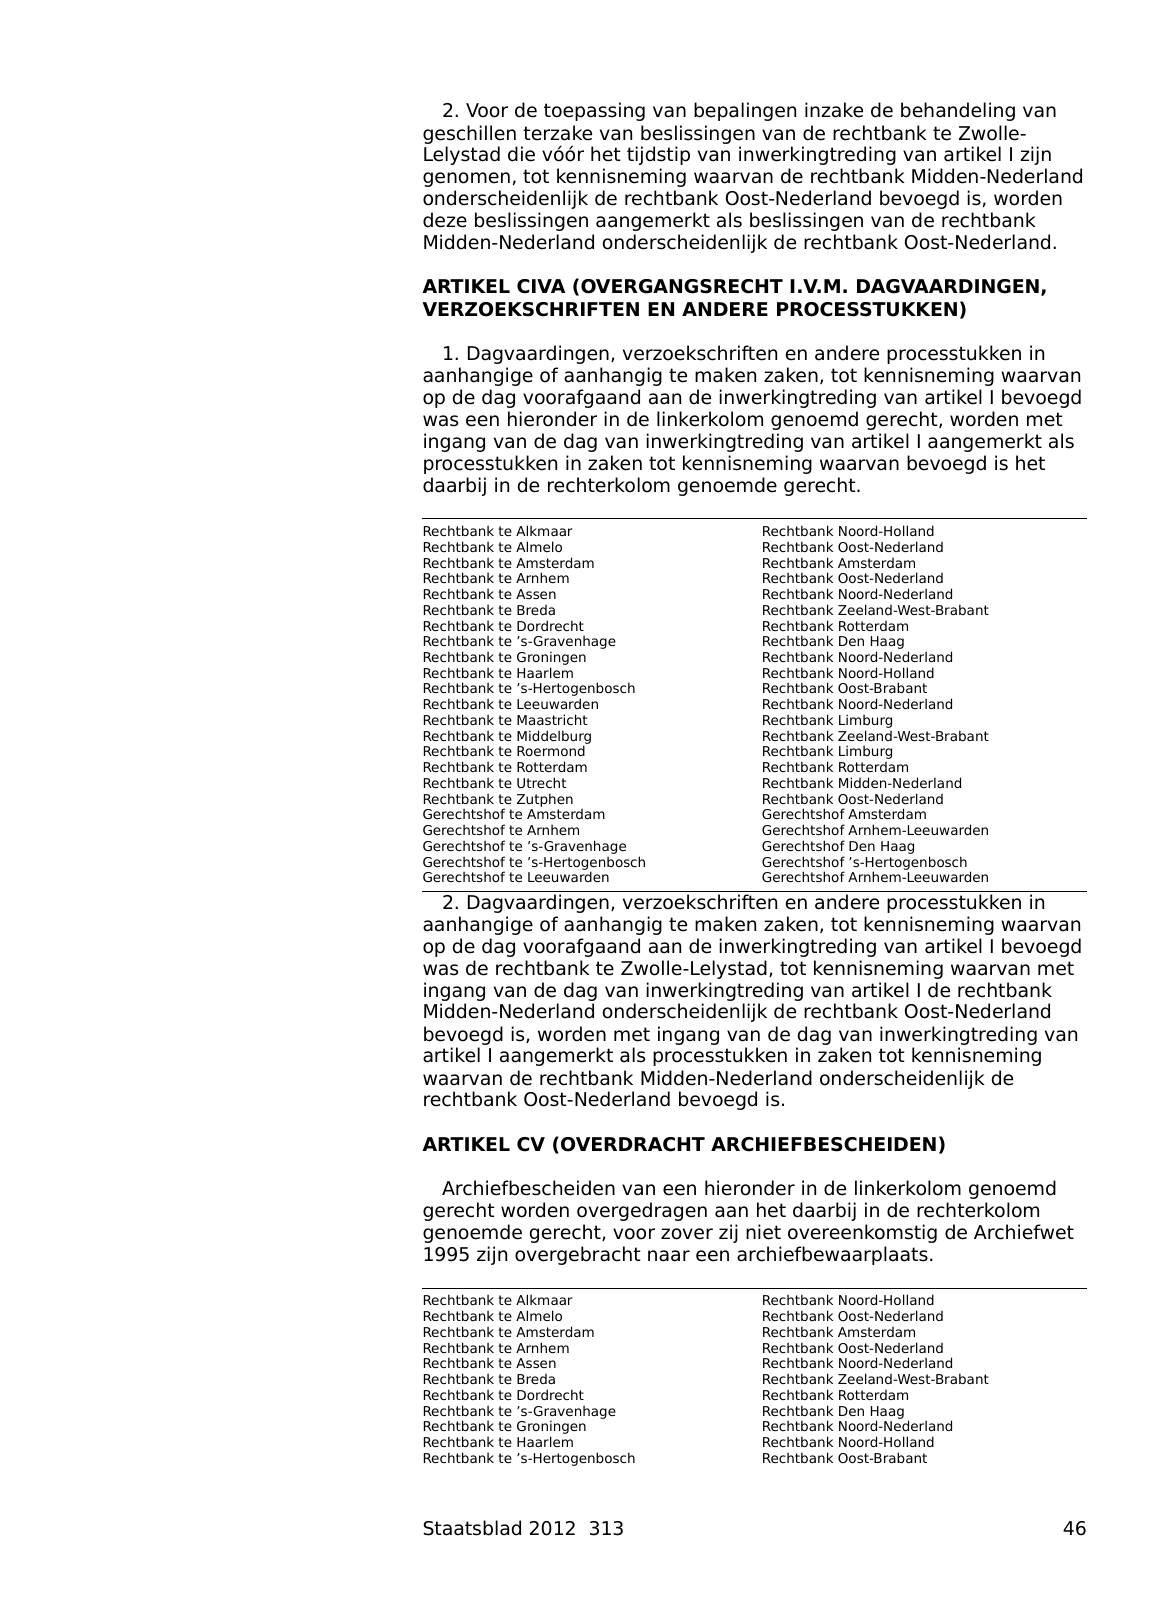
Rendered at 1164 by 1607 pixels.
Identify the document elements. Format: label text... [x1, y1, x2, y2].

table_cell Rechtbank te Almelo [422, 1309, 756, 1325]
table_cell Gerechtshof te ’s-Hertogenbosch [422, 854, 756, 870]
table_cell Rechtbank te Roermond [422, 744, 756, 760]
table_cell Rechtbank Rotterdam [756, 619, 1087, 634]
table_cell Rechtbank te Amsterdam [422, 556, 756, 571]
table_cell Gerechtshof Den Haag [756, 839, 1087, 854]
text 1. Dagvaardingen, verzoekschriften en andere processtukken in aanhangige of aanhangig te maken zaken, tot kennisneming waarvan op de dag voorafgaand aan de inwerkingtreding van artikel I bevoegd was een hieronder in de linkerkolom genoemd gerecht, worden met ingang van de dag van inwerkingtreding van artikel I aangemerkt als processtukken in zaken tot kennisneming waarvan bevoegd is het daarbij in de rechterkolom genoemde gerecht. [422, 343, 1087, 496]
table_cell Rechtbank Noord-Nederland [756, 1419, 1087, 1435]
table_cell Rechtbank te Arnhem [422, 1340, 756, 1356]
table_cell Rechtbank te Zutphen [422, 791, 756, 807]
table_cell Gerechtshof te Arnhem [422, 823, 756, 839]
table_cell Rechtbank te Utrecht [422, 776, 756, 791]
table_cell Rechtbank te Breda [422, 1372, 756, 1388]
table_cell Rechtbank te Middelburg [422, 729, 756, 744]
table_cell Rechtbank te Rotterdam [422, 760, 756, 776]
table_cell Rechtbank Limburg [756, 713, 1087, 728]
table_cell Rechtbank Zeeland-West-Brabant [756, 729, 1087, 744]
table_cell Rechtbank te Dordrecht [422, 619, 756, 634]
table_cell Rechtbank Oost-Nederland [756, 791, 1087, 807]
table_cell Rechtbank Den Haag [756, 1403, 1087, 1419]
table_cell Gerechtshof te Leeuwarden [422, 870, 756, 891]
table_cell Rechtbank te ’s-Hertogenbosch [422, 681, 756, 697]
table_cell Rechtbank te Assen [422, 1356, 756, 1372]
table_cell Rechtbank Noord-Nederland [756, 650, 1087, 666]
table_cell Rechtbank Amsterdam [756, 556, 1087, 571]
table_cell Rechtbank Oost-Brabant [756, 681, 1087, 697]
table_cell Rechtbank Oost-Nederland [756, 540, 1087, 556]
table_cell Rechtbank Noord-Holland [756, 1435, 1087, 1451]
table_cell Rechtbank te Breda [422, 603, 756, 618]
table_cell Rechtbank te Haarlem [422, 666, 756, 681]
table_cell Rechtbank te Dordrecht [422, 1388, 756, 1403]
table_cell Rechtbank te Maastricht [422, 713, 756, 728]
table_cell Rechtbank Limburg [756, 744, 1087, 760]
table_cell Rechtbank te Groningen [422, 650, 756, 666]
table_cell Rechtbank Oost-Nederland [756, 571, 1087, 587]
table_cell Rechtbank Oost-Nederland [756, 1309, 1087, 1325]
table_cell Rechtbank te Assen [422, 587, 756, 603]
table_cell Rechtbank Zeeland-West-Brabant [756, 603, 1087, 618]
table_cell Rechtbank te Leeuwarden [422, 697, 756, 713]
table_header Rechtbank Noord-Holland [756, 519, 1087, 540]
table_cell Rechtbank te ’s-Gravenhage [422, 634, 756, 650]
table_cell Rechtbank Rotterdam [756, 1388, 1087, 1403]
table_cell Rechtbank te Arnhem [422, 571, 756, 587]
table_cell Rechtbank te Amsterdam [422, 1325, 756, 1340]
table_cell Rechtbank Oost-Nederland [756, 1340, 1087, 1356]
subtitle ARTIKEL CIVA (OVERGANGSRECHT I.V.M. DAGVAARDINGEN, VERZOEKSCHRIFTEN EN ANDERE PROCESSTUKKEN) [422, 276, 1087, 320]
table_header Rechtbank Noord-Holland [756, 1289, 1087, 1309]
table_cell Rechtbank Den Haag [756, 634, 1087, 650]
subtitle ARTIKEL CV (OVERDRACHT ARCHIEFBESCHEIDEN) [422, 1133, 1087, 1156]
table_cell Rechtbank Noord-Nederland [756, 697, 1087, 713]
table_cell Rechtbank Noord-Nederland [756, 1356, 1087, 1372]
table_cell Rechtbank te ’s-Hertogenbosch [422, 1451, 756, 1466]
table_cell Rechtbank Amsterdam [756, 1325, 1087, 1340]
table_cell Rechtbank Noord-Holland [756, 666, 1087, 681]
table_cell Rechtbank te Haarlem [422, 1435, 756, 1451]
table_cell Gerechtshof te ’s-Gravenhage [422, 839, 756, 854]
table_cell Rechtbank Midden-Nederland [756, 776, 1087, 791]
table_header Rechtbank te Alkmaar [422, 1289, 756, 1309]
table_cell Rechtbank Rotterdam [756, 760, 1087, 776]
table_cell Rechtbank te ’s-Gravenhage [422, 1403, 756, 1419]
table_cell Rechtbank Oost-Brabant [756, 1451, 1087, 1466]
table_cell Gerechtshof Arnhem-Leeuwarden [756, 823, 1087, 839]
text 2. Voor de toepassing van bepalingen inzake de behandeling van geschillen terzake van beslissingen van de rechtbank te Zwolle-Lelystad die vóór het tijdstip van inwerkingtreding van artikel I zijn genomen, tot kennisneming waarvan de rechtbank Midden-Nederland onderscheidenlijk de rechtbank Oost-Nederland bevoegd is, worden deze beslissingen aangemerkt als beslissingen van de rechtbank Midden-Nederland onderscheidenlijk de rechtbank Oost-Nederland. [422, 100, 1087, 254]
table_cell Gerechtshof Arnhem-Leeuwarden [756, 870, 1087, 891]
table_cell Rechtbank Zeeland-West-Brabant [756, 1372, 1087, 1388]
table_cell Rechtbank te Groningen [422, 1419, 756, 1435]
text Archiefbescheiden van een hieronder in de linkerkolom genoemd gerecht worden overgedragen aan het daarbij in de rechterkolom genoemde gerecht, voor zover zij niet overeenkomstig de Archiefwet 1995 zijn overgebracht naar een archiefbewaarplaats. [422, 1178, 1087, 1266]
table_cell Gerechtshof ’s-Hertogenbosch [756, 854, 1087, 870]
table_cell Rechtbank Noord-Nederland [756, 587, 1087, 603]
text 2. Dagvaardingen, verzoekschriften en andere processtukken in aanhangige of aanhangig te maken zaken, tot kennisneming waarvan op de dag voorafgaand aan de inwerkingtreding van artikel I bevoegd was de rechtbank te Zwolle-Lelystad, tot kennisneming waarvan met ingang van de dag van inwerkingtreding van artikel I de rechtbank Midden-Nederland onderscheidenlijk de rechtbank Oost-Nederland bevoegd is, worden met ingang van de dag van inwerkingtreding van artikel I aangemerkt als processtukken in zaken tot kennisneming waarvan de rechtbank Midden-Nederland onderscheidenlijk de rechtbank Oost-Nederland bevoegd is. [422, 892, 1087, 1111]
table_cell Rechtbank te Almelo [422, 540, 756, 556]
table_header Rechtbank te Alkmaar [422, 519, 756, 540]
table_cell Gerechtshof Amsterdam [756, 807, 1087, 823]
table_cell Gerechtshof te Amsterdam [422, 807, 756, 823]
